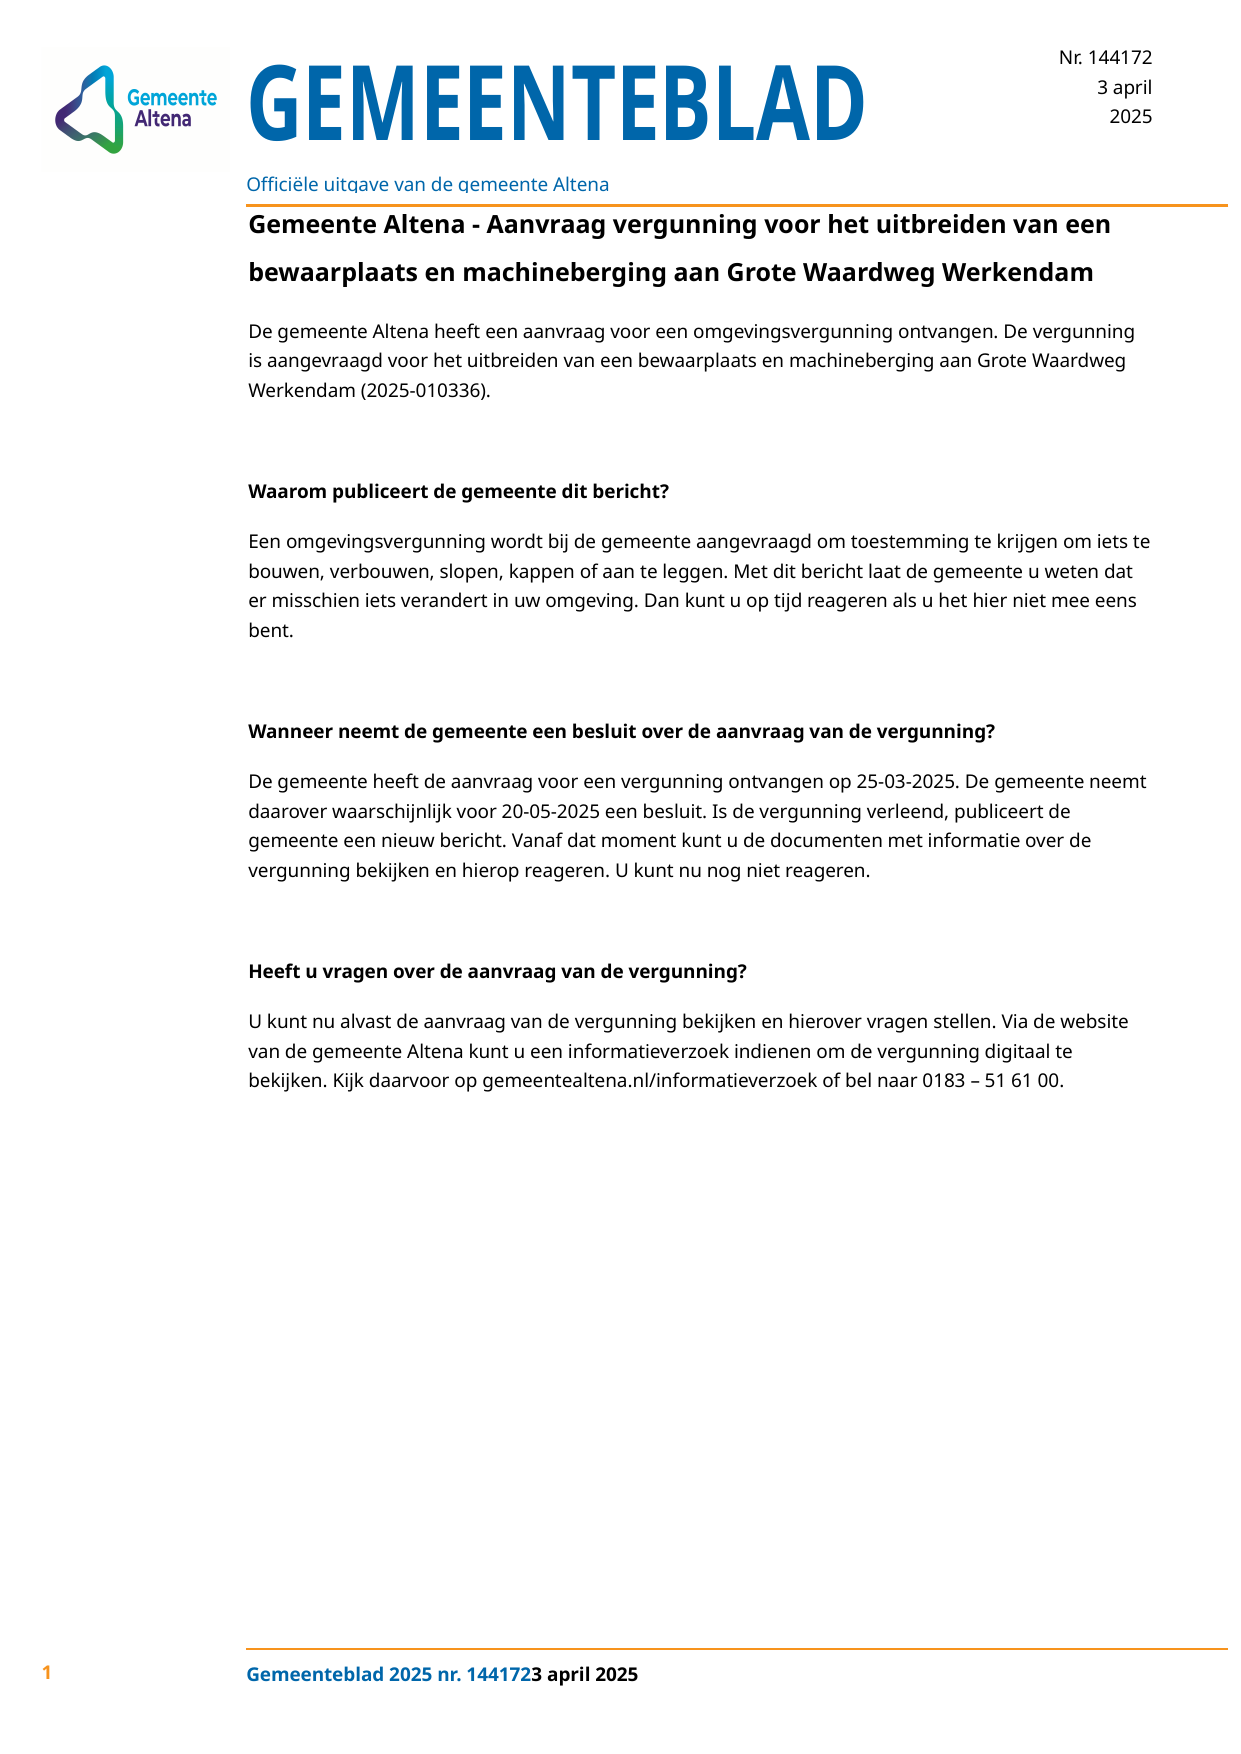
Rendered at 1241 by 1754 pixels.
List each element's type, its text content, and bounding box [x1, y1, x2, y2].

text U kunt nu alvast de aanvraag van de vergunning bekijken en hierover vragen stellen. Via de website van de gemeente Altena kunt u een informatieverzoek indienen om de vergunning digitaal te bekijken. Kijk daarvoor op gemeentealtena.nl/informatieverzoek of bel naar 0183 – 51 61 00. [248, 1008, 1152, 1093]
text Gemeente Altena - Aanvraag vergunning voor het uitbreiden van een bewaarplaats en machineberging aan Grote Waardweg Werkendam [248, 207, 1152, 288]
text De gemeente Altena heeft een aanvraag voor een omgevingsvergunning ontvangen. De vergunning is aangevraagd voor het uitbreiden van een bewaarplaats en machineberging aan Grote Waardweg Werkendam (2025-010336). [248, 318, 1152, 403]
text Heeft u vragen over de aanvraag van de vergunning? [248, 958, 1152, 984]
text Waarom publiceert de gemeente dit bericht? [248, 478, 1152, 504]
text Een omgevingsvergunning wordt bij de gemeente aangevraagd om toestemming te krijgen om iets te bouwen, verbouwen, slopen, kappen of aan te leggen. Met dit bericht laat de gemeente u weten dat er misschien iets verandert in uw omgeving. Dan kunt u op tijd reageren als u het hier niet mee eens bent. [248, 528, 1152, 643]
text Wanneer neemt de gemeente een besluit over de aanvraag van de vergunning? [248, 718, 1152, 744]
picture [41, 47, 231, 172]
text De gemeente heeft de aanvraag voor een vergunning ontvangen op 25-03-2025. De gemeente neemt daarover waarschijnlijk voor 20-05-2025 een besluit. Is de vergunning verleend, publiceert de gemeente een nieuw bericht. Vanaf dat moment kunt u de documenten met informatie over de vergunning bekijken en hierop reageren. U kunt nu nog niet reageren. [248, 768, 1152, 883]
